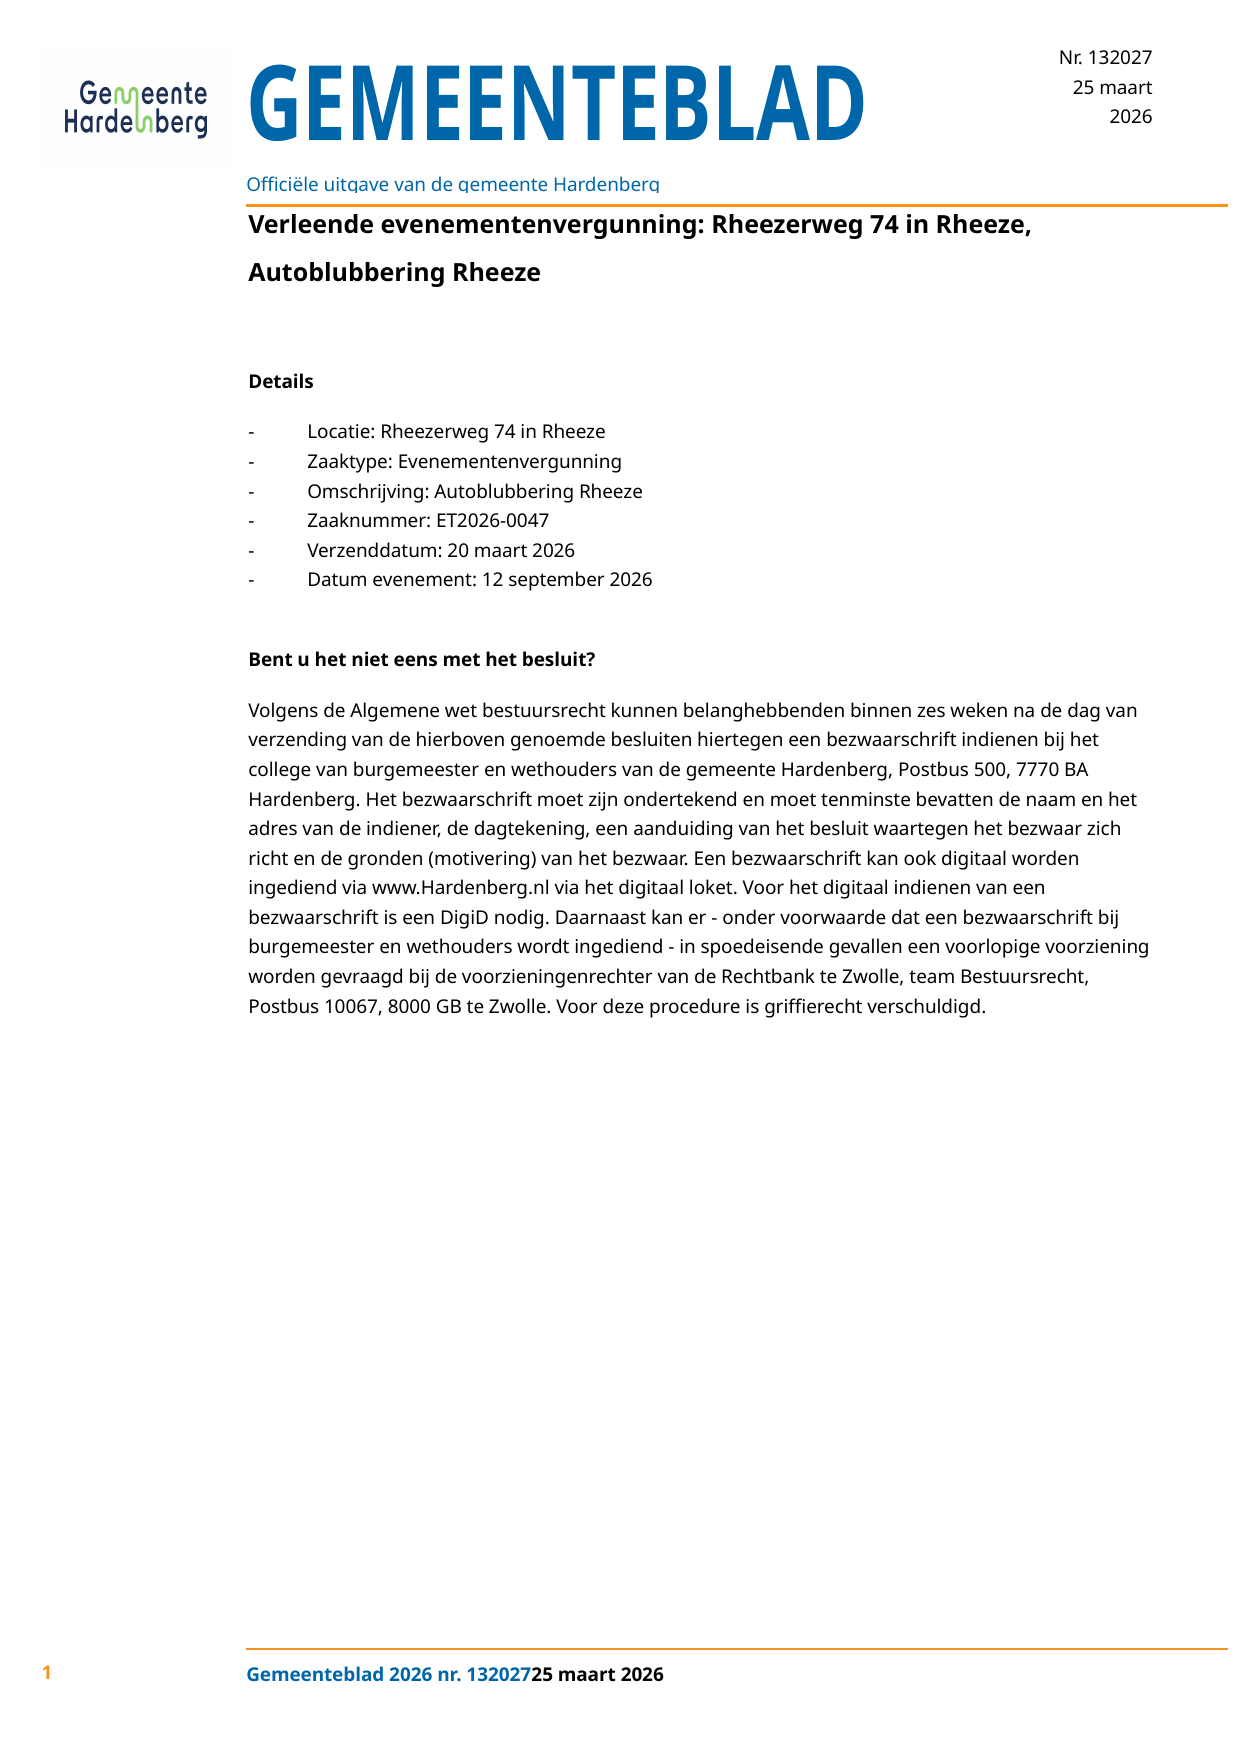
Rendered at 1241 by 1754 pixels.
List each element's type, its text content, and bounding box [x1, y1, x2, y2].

list Verzenddatum: 20 maart 2026 [248, 537, 1152, 563]
picture [41, 47, 231, 172]
text Volgens de Algemene wet bestuursrecht kunnen belanghebbenden binnen zes weken na de dag van verzending van de hierboven genoemde besluiten hiertegen een bezwaarschrift indienen bij het college van burgemeester en wethouders van de gemeente Hardenberg, Postbus 500, 7770 BA Hardenberg. Het bezwaarschrift moet zijn ondertekend en moet tenminste bevatten de naam en het adres van de indiener, de dagtekening, een aanduiding van het besluit waartegen het bezwaar zich richt en de gronden (motivering) van het bezwaar. Een bezwaarschrift kan ook digitaal worden ingediend via www.Hardenberg.nl via het digitaal loket. Voor het digitaal indienen van een bezwaarschrift is een DigiD nodig. Daarnaast kan er - onder voorwaarde dat een bezwaarschrift bij burgemeester en wethouders wordt ingediend - in spoedeisende gevallen een voorlopige voorziening worden gevraagd bij de voorzieningenrechter van de Rechtbank te Zwolle, team Bestuursrecht, Postbus 10067, 8000 GB te Zwolle. Voor deze procedure is griffierecht verschuldigd. [248, 697, 1152, 1019]
list Zaaknummer: ET2026-0047 [248, 507, 1152, 533]
list Omschrijving: Autoblubbering Rheeze [248, 478, 1152, 504]
text Verleende evenementenvergunning: Rheezerweg 74 in Rheeze, Autoblubbering Rheeze [248, 207, 1152, 288]
list Zaaktype: Evenementenvergunning [248, 448, 1152, 474]
text Details [248, 368, 1152, 394]
text Bent u het niet eens met het besluit? [248, 647, 1152, 672]
list Locatie: Rheezerweg 74 in Rheeze [248, 419, 1152, 444]
list Datum evenement: 12 september 2026 [248, 567, 1152, 592]
